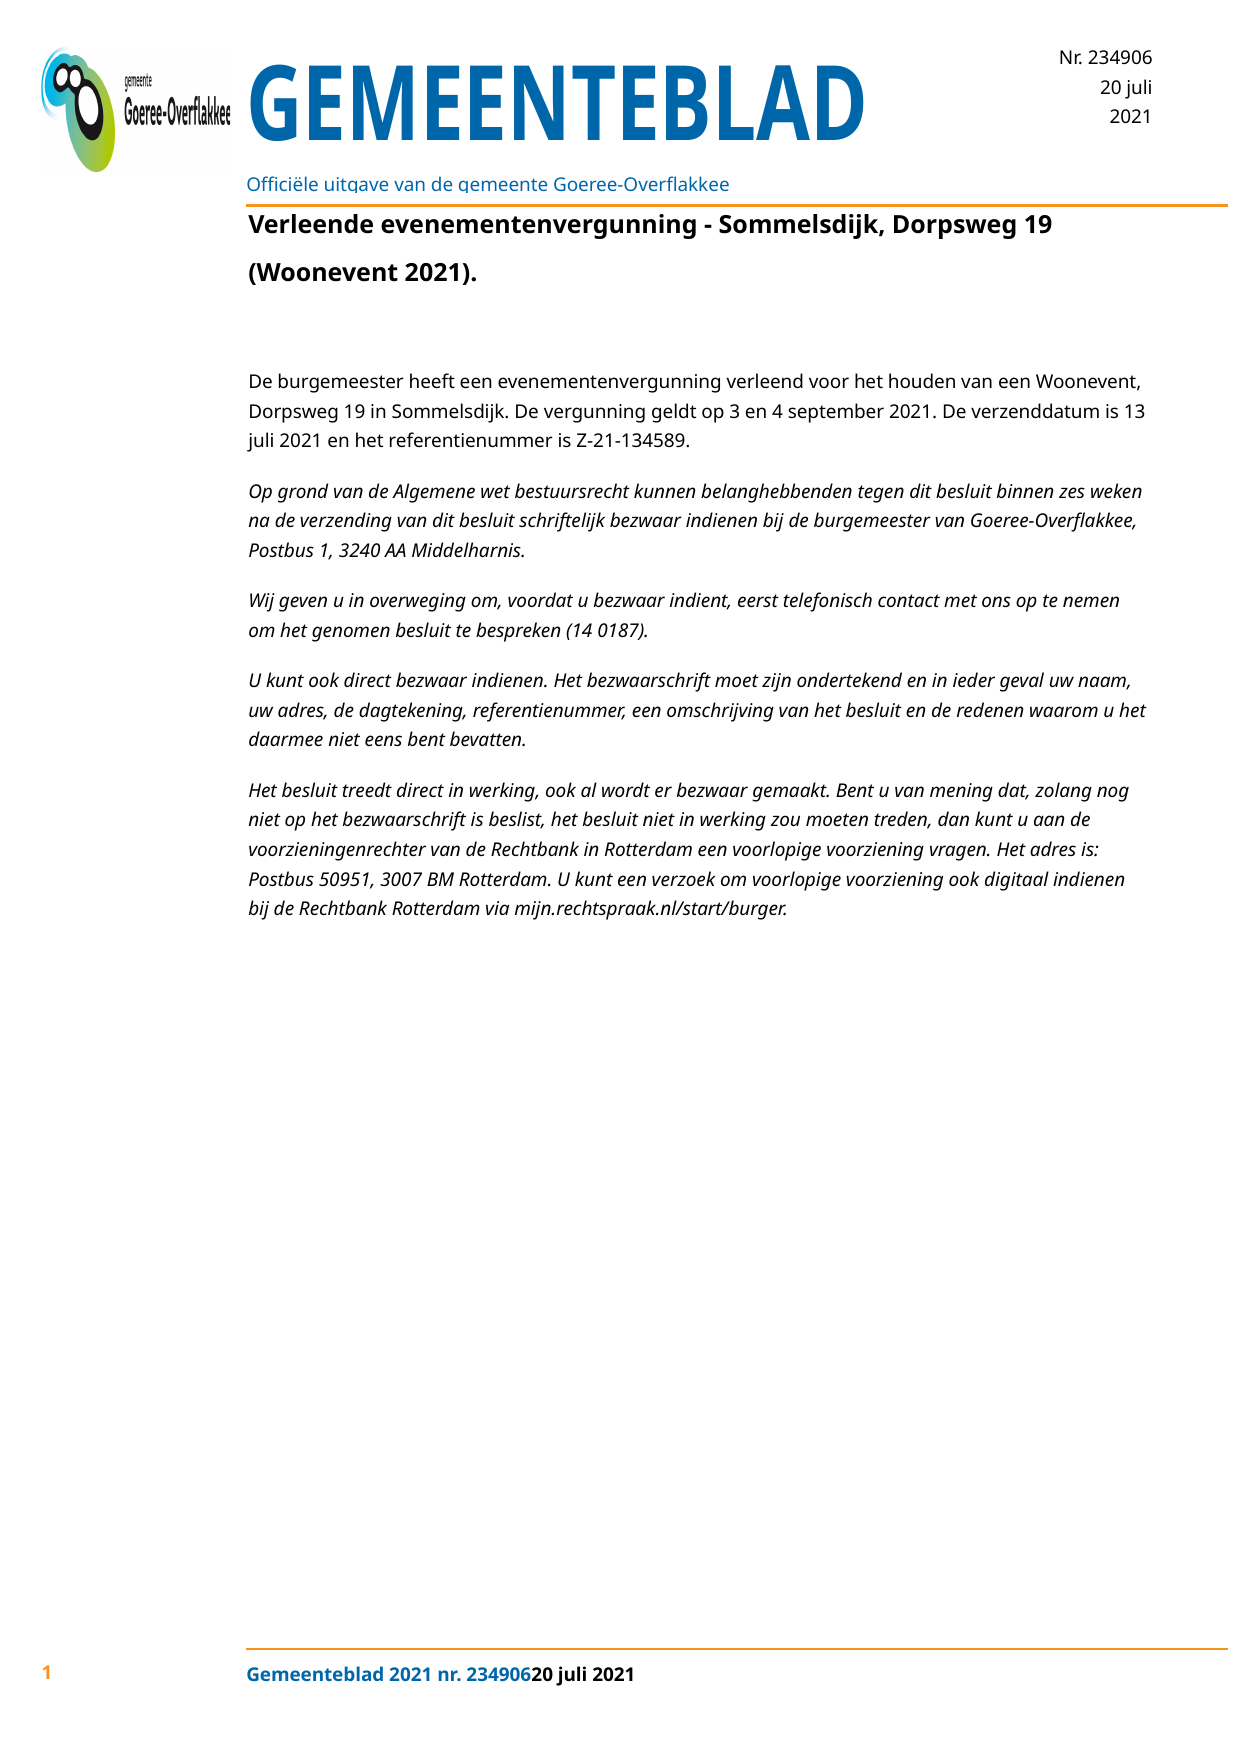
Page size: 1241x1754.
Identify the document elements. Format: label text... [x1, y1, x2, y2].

text Het besluit treedt direct in werking, ook al wordt er bezwaar gemaakt. Bent u van mening dat, zolang nog niet op het bezwaarschrift is beslist, het besluit niet in werking zou moeten treden, dan kunt u aan de voorzieningenrechter van de Rechtbank in Rotterdam een voorlopige voorziening vragen. Het adres is: Postbus 50951, 3007 BM Rotterdam. U kunt een verzoek om voorlopige voorziening ook digitaal indienen bij de Rechtbank Rotterdam via mijn.rechtspraak.nl/start/burger. [248, 777, 1152, 921]
text U kunt ook direct bezwaar indienen. Het bezwaarschrift moet zijn ondertekend en in ieder geval uw naam, uw adres, de dagtekening, referentienummer, een omschrijving van het besluit en de redenen waarom u het daarmee niet eens bent bevatten. [248, 667, 1152, 752]
text Verleende evenementenvergunning - Sommelsdijk, Dorpsweg 19 (Woonevent 2021). [248, 207, 1152, 288]
text Op grond van de Algemene wet bestuursrecht kunnen belanghebbenden tegen dit besluit binnen zes weken na de verzending van dit besluit schriftelijk bezwaar indienen bij de burgemeester van Goeree-Overflakkee, Postbus 1, 3240 AA Middelharnis. [248, 478, 1152, 563]
text De burgemeester heeft een evenementenvergunning verleend voor het houden van een Woonevent, Dorpsweg 19 in Sommelsdijk. De vergunning geldt op 3 en 4 september 2021. De verzenddatum is 13 juli 2021 en het referentienummer is Z-21-134589. [248, 368, 1152, 453]
picture [41, 47, 231, 172]
text Wij geven u in overweging om, voordat u bezwaar indient, eerst telefonisch contact met ons op te nemen om het genomen besluit te bespreken (14 0187). [248, 587, 1152, 643]
